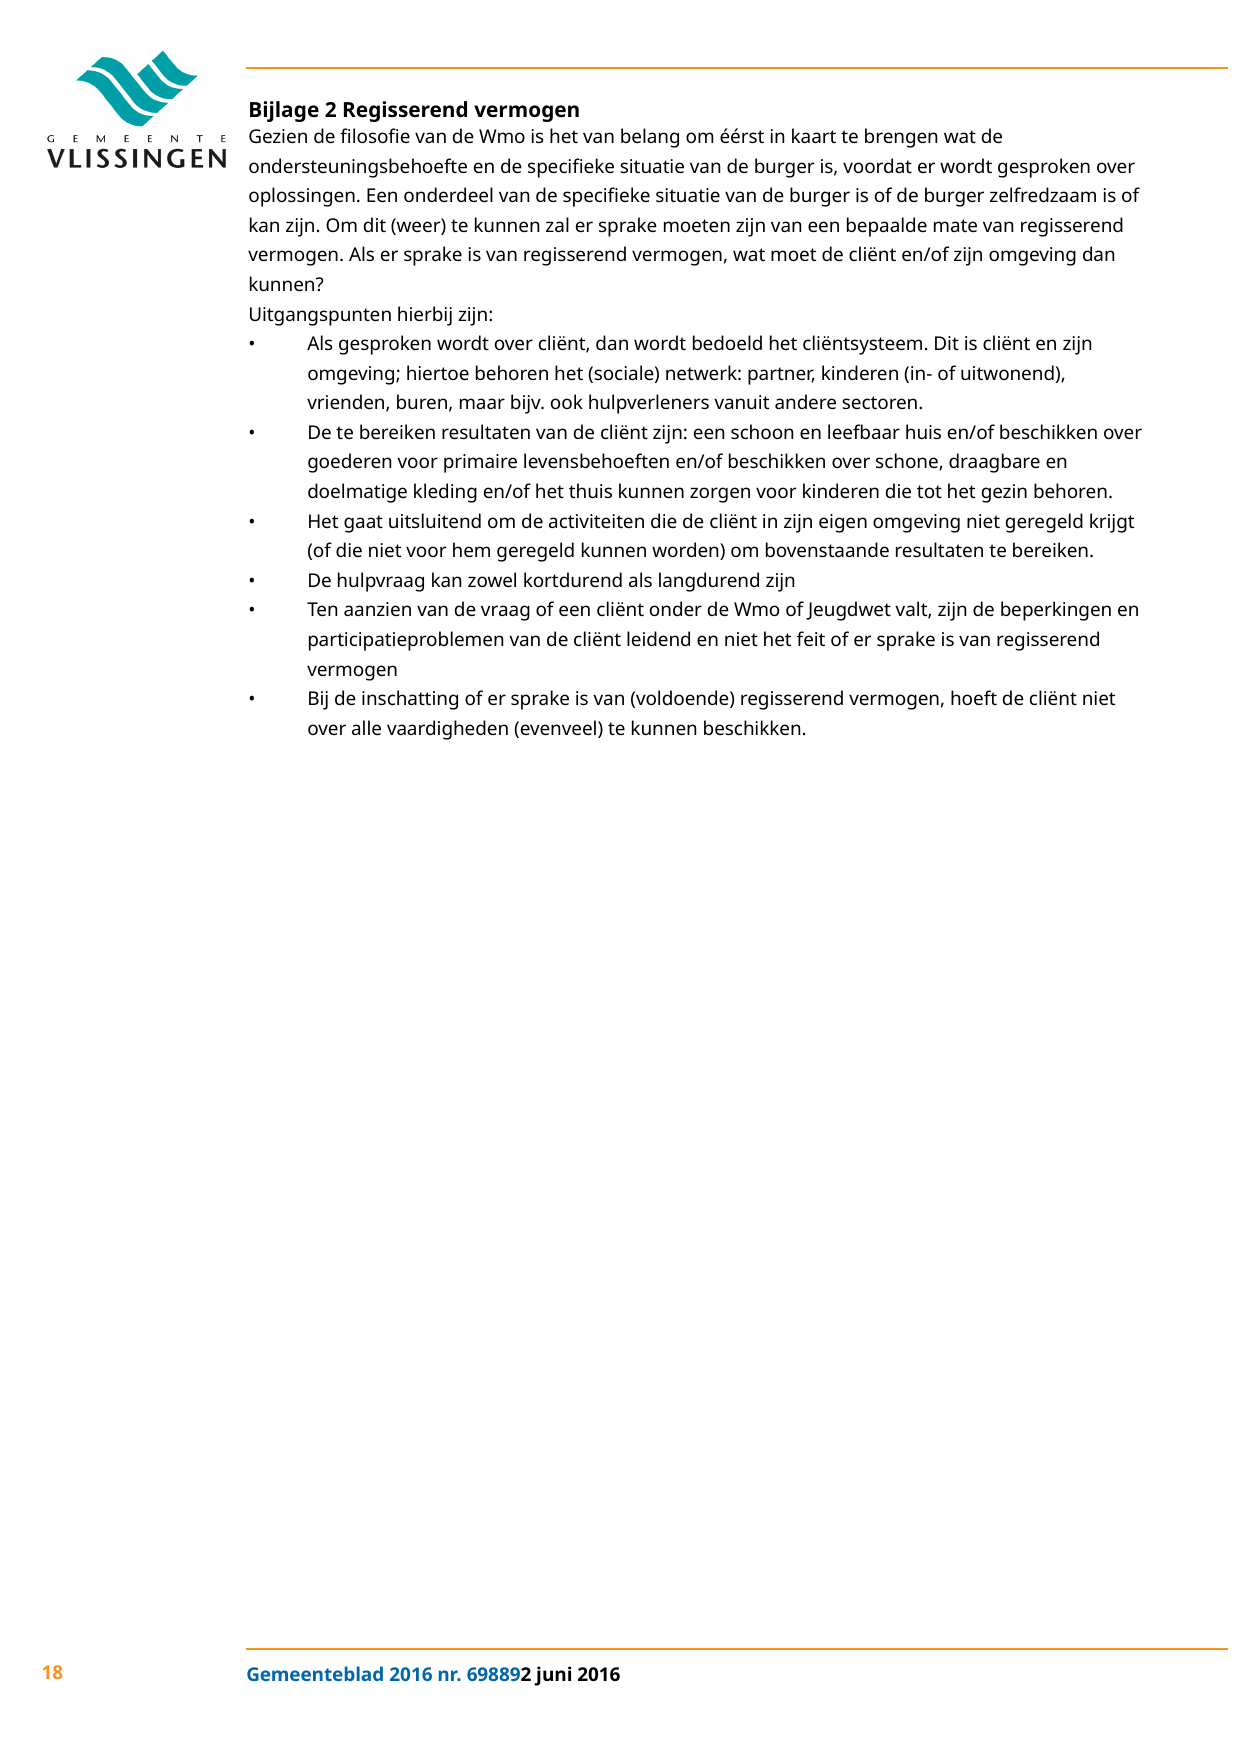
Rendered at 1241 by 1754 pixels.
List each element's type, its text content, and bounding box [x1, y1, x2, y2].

list De hulpvraag kan zowel kortdurend als langdurend zijn [248, 567, 1152, 593]
list Als gesproken wordt over cliënt, dan wordt bedoeld het cliëntsysteem. Dit is cliënt en zijn omgeving; hiertoe behoren het (sociale) netwerk: partner, kinderen (in- of uitwonend), vrienden, buren, maar bijv. ook hulpverleners vanuit andere sectoren. [248, 330, 1152, 415]
list Bij de inschatting of er sprake is van (voldoende) regisserend vermogen, hoeft de cliënt niet over alle vaardigheden (evenveel) te kunnen beschikken. [248, 685, 1152, 741]
list Ten aanzien van de vraag of een cliënt onder de Wmo of Jeugdwet valt, zijn de beperkingen en participatieproblemen van de cliënt leidend en niet het feit of er sprake is van regisserend vermogen [248, 597, 1152, 682]
list Het gaat uitsluitend om de activiteiten die de cliënt in zijn eigen omgeving niet geregeld krijgt (of die niet voor hem geregeld kunnen worden) om bovenstaande resultaten te bereiken. [248, 508, 1152, 563]
list De te bereiken resultaten van de cliënt zijn: een schoon en leefbaar huis en/of beschikken over goederen voor primaire levensbehoeften en/of beschikken over schone, draagbare en doelmatige kleding en/of het thuis kunnen zorgen voor kinderen die tot het gezin behoren. [248, 419, 1152, 504]
text Bijlage 2 Regisserend vermogen [248, 95, 1152, 123]
text Gezien de filosofie van de Wmo is het van belang om éérst in kaart te brengen wat de ondersteuningsbehoefte en de specifieke situatie van de burger is, voordat er wordt gesproken over oplossingen. Een onderdeel van de specifieke situatie van de burger is of de burger zelfredzaam is of kan zijn. Om dit (weer) te kunnen zal er sprake moeten zijn van een bepaalde mate van regisserend vermogen. Als er sprake is van regisserend vermogen, wat moet de cliënt en/of zijn omgeving dan kunnen? [248, 123, 1152, 297]
picture [41, 47, 231, 172]
text Uitgangspunten hierbij zijn: [248, 301, 1152, 327]
